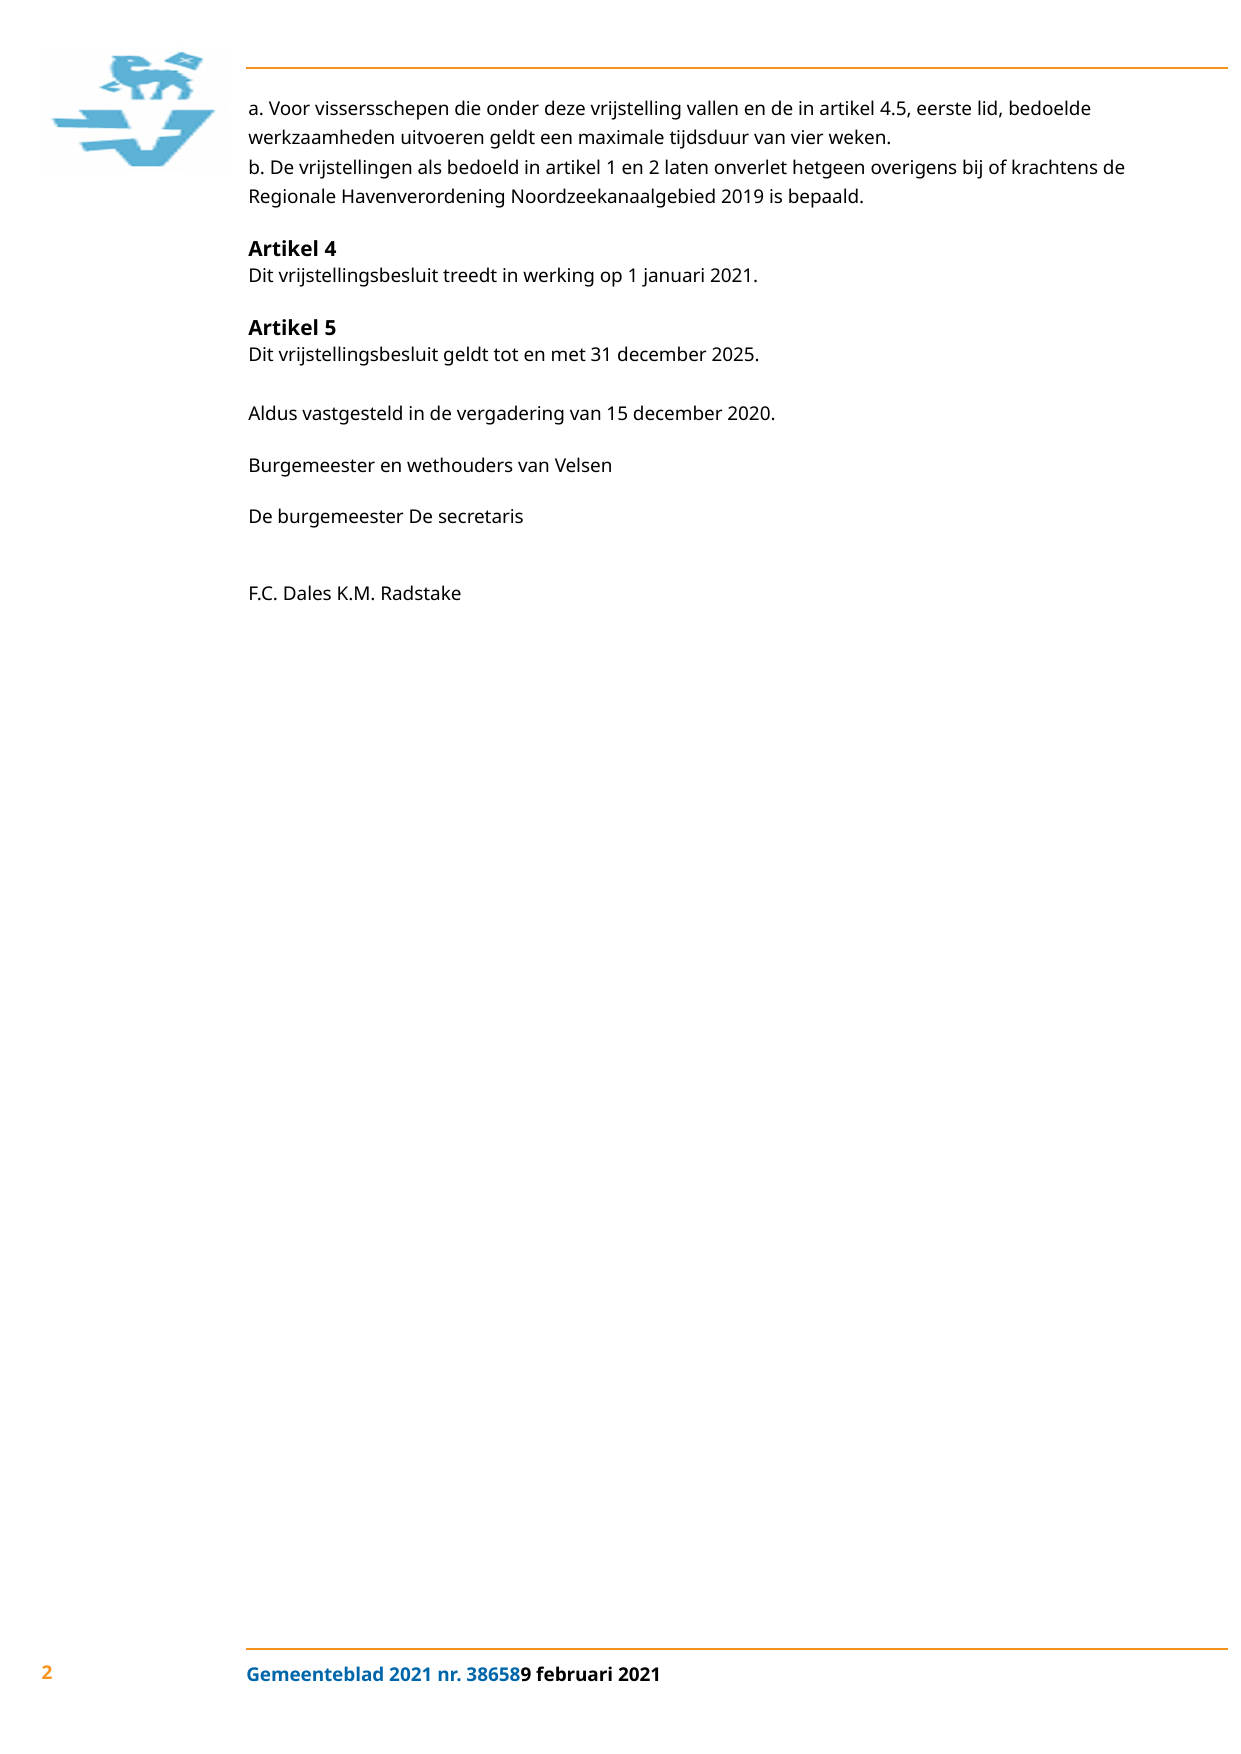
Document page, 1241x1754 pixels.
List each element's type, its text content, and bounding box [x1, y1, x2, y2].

text De burgemeester De secretaris [248, 503, 1152, 529]
picture [41, 47, 231, 172]
text Dit vrijstellingsbesluit treedt in werking op 1 januari 2021. [248, 262, 1152, 288]
text b. De vrijstellingen als bedoeld in artikel 1 en 2 laten onverlet hetgeen overigens bij of krachtens de Regionale Havenverordening Noordzeekanaalgebied 2019 is bepaald. [248, 154, 1152, 209]
text a. Voor vissersschepen die onder deze vrijstelling vallen en de in artikel 4.5, eerste lid, bedoelde werkzaamheden uitvoeren geldt een maximale tijdsduur van vier weken. [248, 95, 1152, 150]
text Artikel 5 [248, 313, 1152, 341]
text F.C. Dales K.M. Radstake [248, 581, 1152, 606]
text Aldus vastgesteld in de vergadering van 15 december 2020. [248, 400, 1152, 426]
text Dit vrijstellingsbesluit geldt tot en met 31 december 2025. [248, 341, 1152, 367]
text Artikel 4 [248, 234, 1152, 262]
text Burgemeester en wethouders van Velsen [248, 452, 1152, 478]
